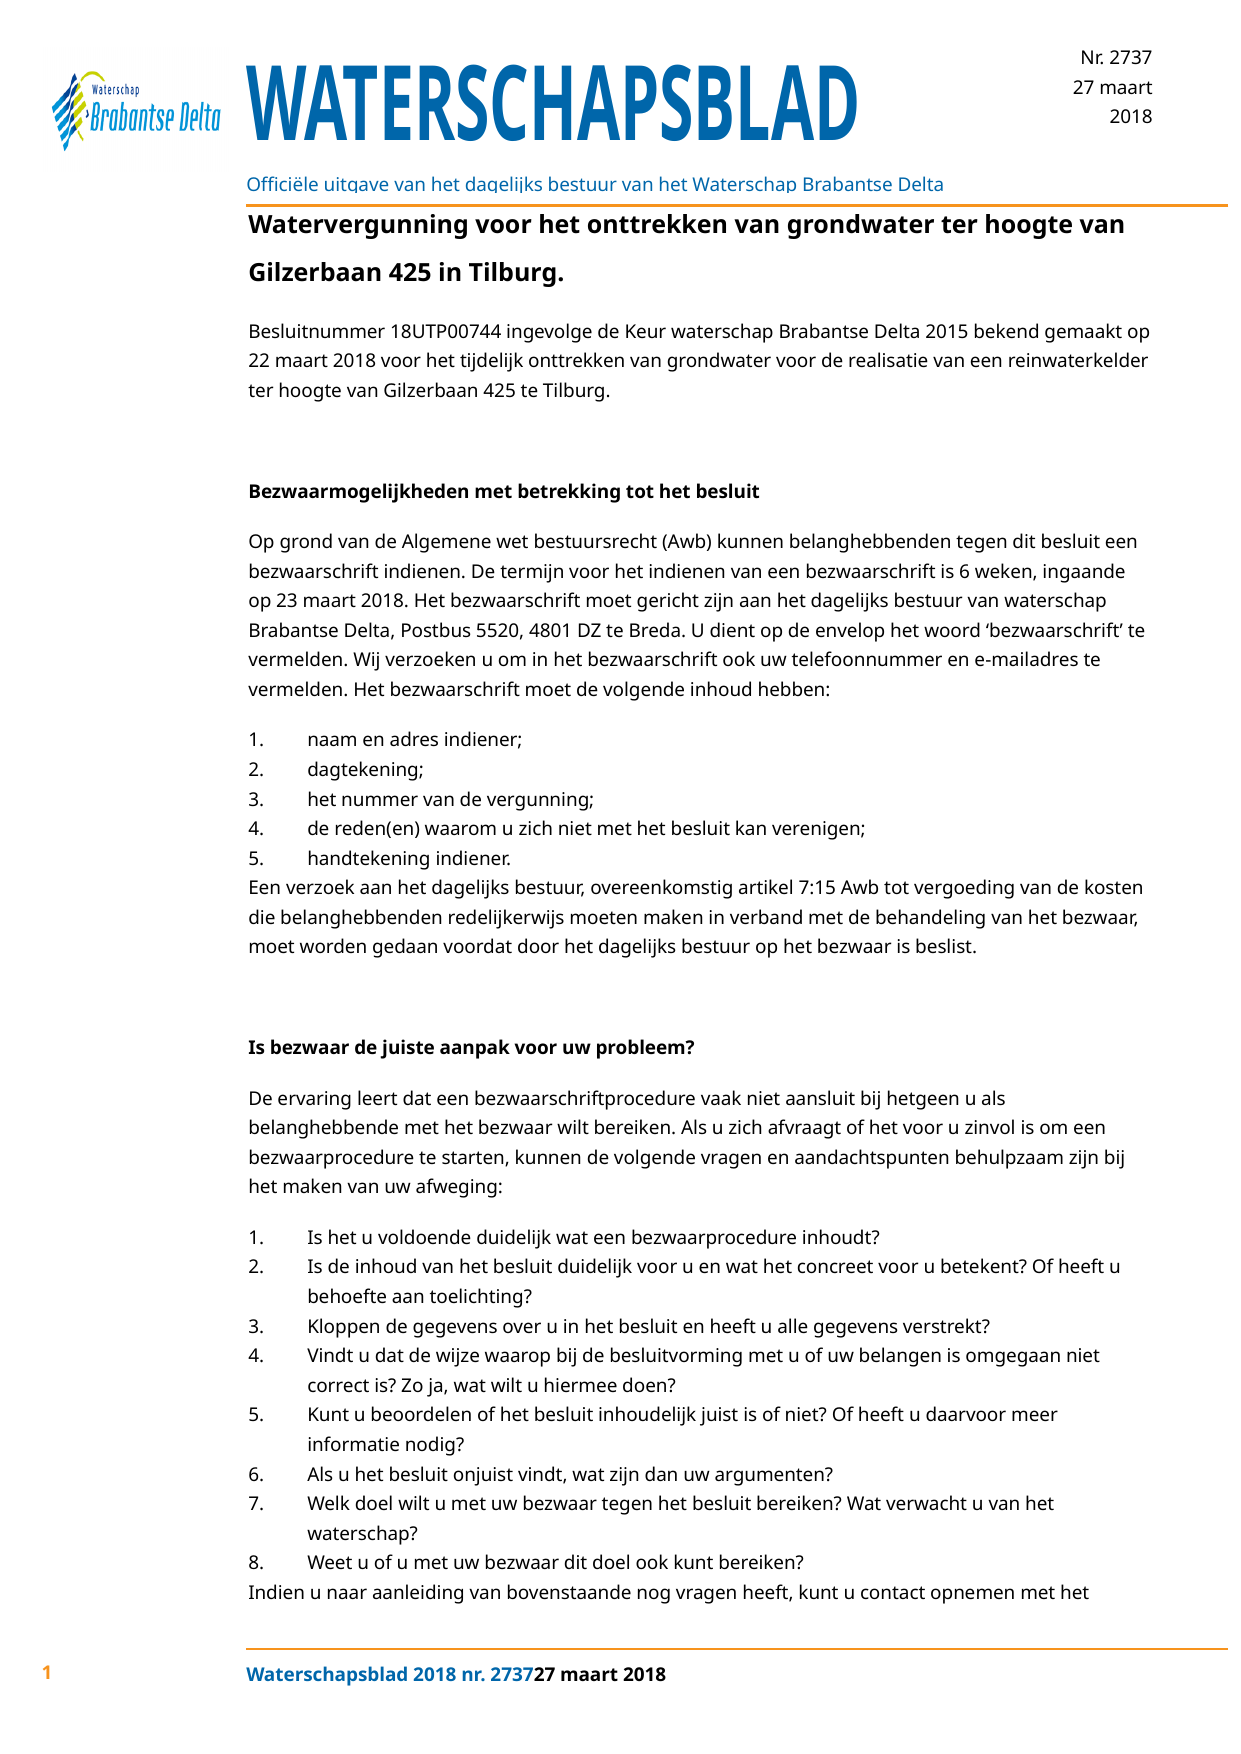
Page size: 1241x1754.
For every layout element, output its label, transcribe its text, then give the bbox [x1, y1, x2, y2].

text Een verzoek aan het dagelijks bestuur, overeenkomstig artikel 7:15 Awb tot vergoeding van de kosten die belanghebbenden redelijkerwijs moeten maken in verband met de behandeling van het bezwaar, moet worden gedaan voordat door het dagelijks bestuur op het bezwaar is beslist. [248, 874, 1152, 959]
text Op grond van de Algemene wet bestuursrecht (Awb) kunnen belanghebbenden tegen dit besluit een bezwaarschrift indienen. De termijn voor het indienen van een bezwaarschrift is 6 weken, ingaande op 23 maart 2018. Het bezwaarschrift moet gericht zijn aan het dagelijks bestuur van waterschap Brabantse Delta, Postbus 5520, 4801 DZ te Breda. U dient op de envelop het woord ‘bezwaarschrift’ te vermelden. Wij verzoeken u om in het bezwaarschrift ook uw telefoonnummer en e‑mailadres te vermelden. Het bezwaarschrift moet de volgende inhoud hebben: [248, 528, 1152, 702]
text Is bezwaar de juiste aanpak voor uw probleem? [248, 1034, 1152, 1060]
list het nummer van de vergunning; [248, 786, 1152, 812]
list de reden(en) waarom u zich niet met het besluit kan verenigen; [248, 815, 1152, 841]
list Kunt u beoordelen of het besluit inhoudelijk juist is of niet? Of heeft u daarvoor meer informatie nodig? [248, 1402, 1152, 1457]
list handtekening indiener. [248, 845, 1152, 871]
list Is de inhoud van het besluit duidelijk voor u en wat het concreet voor u betekent? Of heeft u behoefte aan toelichting? [248, 1254, 1152, 1309]
text Besluitnummer 18UTP00744 ingevolge de Keur waterschap Brabantse Delta 2015 bekend gemaakt op 22 maart 2018 voor het tijdelijk onttrekken van grondwater voor de realisatie van een reinwaterkelder ter hoogte van Gilzerbaan 425 te Tilburg. [248, 318, 1152, 403]
list Kloppen de gegevens over u in het besluit en heeft u alle gegevens verstrekt? [248, 1313, 1152, 1339]
text Indien u naar aanleiding van bovenstaande nog vragen heeft, kunt u contact opnemen met het [248, 1579, 1152, 1605]
list naam en adres indiener; [248, 727, 1152, 752]
picture [41, 47, 231, 172]
list Welk doel wilt u met uw bezwaar tegen het besluit bereiken? Wat verwacht u van het waterschap? [248, 1490, 1152, 1546]
list Als u het besluit onjuist vindt, wat zijn dan uw argumenten? [248, 1461, 1152, 1487]
text Bezwaarmogelijkheden met betrekking tot het besluit [248, 478, 1152, 504]
list Weet u of u met uw bezwaar dit doel ook kunt bereiken? [248, 1549, 1152, 1575]
list Vindt u dat de wijze waarop bij de besluitvorming met u of uw belangen is omgegaan niet correct is? Zo ja, wat wilt u hiermee doen? [248, 1342, 1152, 1398]
text Watervergunning voor het onttrekken van grondwater ter hoogte van Gilzerbaan 425 in Tilburg. [248, 207, 1152, 288]
list dagtekening; [248, 756, 1152, 782]
text De ervaring leert dat een bezwaarschriftprocedure vaak niet aansluit bij hetgeen u als belanghebbende met het bezwaar wilt bereiken. Als u zich afvraagt of het voor u zinvol is om een bezwaarprocedure te starten, kunnen de volgende vragen en aandachtspunten behulpzaam zijn bij het maken van uw afweging: [248, 1085, 1152, 1199]
list Is het u voldoende duidelijk wat een bezwaarprocedure inhoudt? [248, 1224, 1152, 1250]
